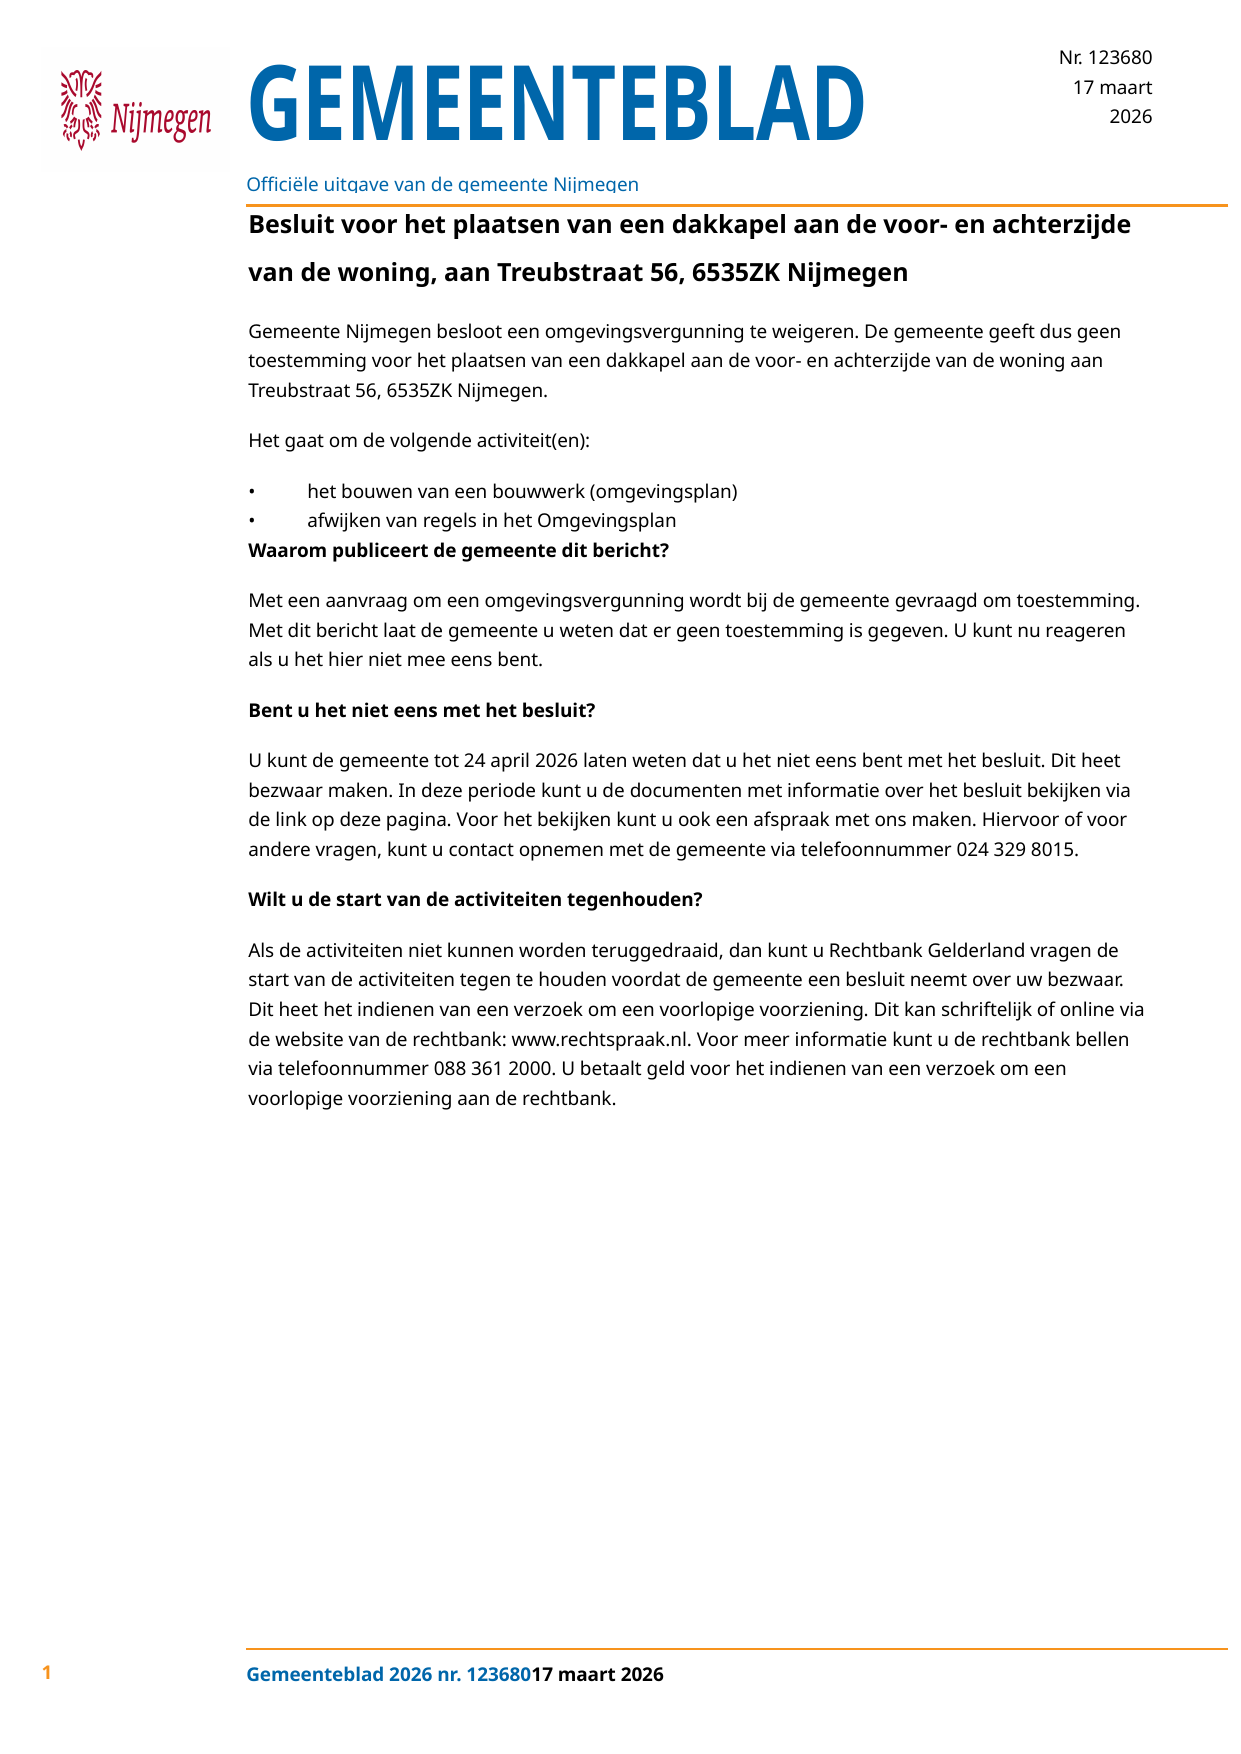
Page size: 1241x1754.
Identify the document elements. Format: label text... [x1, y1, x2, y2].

list het bouwen van een bouwwerk (omgevingsplan) [248, 478, 1152, 504]
text Het gaat om de volgende activiteit(en): [248, 427, 1152, 453]
text Met een aanvraag om een omgevingsvergunning wordt bij de gemeente gevraagd om toestemming. Met dit bericht laat de gemeente u weten dat er geen toestemming is gegeven. U kunt nu reageren als u het hier niet mee eens bent. [248, 587, 1152, 672]
text Als de activiteiten niet kunnen worden teruggedraaid, dan kunt u Rechtbank Gelderland vragen de start van de activiteiten tegen te houden voordat de gemeente een besluit neemt over uw bezwaar. Dit heet het indienen van een verzoek om een voorlopige voorziening. Dit kan schriftelijk of online via de website van de rechtbank: www.rechtspraak.nl. Voor meer informatie kunt u de rechtbank bellen via telefoonnummer 088 361 2000. U betaalt geld voor het indienen van een verzoek om een voorlopige voorziening aan de rechtbank. [248, 937, 1152, 1111]
text Wilt u de start van de activiteiten tegenhouden? [248, 887, 1152, 912]
picture [41, 47, 231, 172]
text Besluit voor het plaatsen van een dakkapel aan de voor- en achterzijde van de woning, aan Treubstraat 56, 6535ZK Nijmegen [248, 207, 1152, 288]
text U kunt de gemeente tot 24 april 2026 laten weten dat u het niet eens bent met het besluit. Dit heet bezwaar maken. In deze periode kunt u de documenten met informatie over het besluit bekijken via de link op deze pagina. Voor het bekijken kunt u ook een afspraak met ons maken. Hiervoor of voor andere vragen, kunt u contact opnemen met de gemeente via telefoonnummer 024 329 8015. [248, 747, 1152, 862]
text Bent u het niet eens met het besluit? [248, 697, 1152, 723]
list afwijken van regels in het Omgevingsplan [248, 507, 1152, 533]
text Gemeente Nijmegen besloot een omgevingsvergunning te weigeren. De gemeente geeft dus geen toestemming voor het plaatsen van een dakkapel aan de voor- en achterzijde van de woning aan Treubstraat 56, 6535ZK Nijmegen. [248, 318, 1152, 403]
text Waarom publiceert de gemeente dit bericht? [248, 537, 1152, 563]
